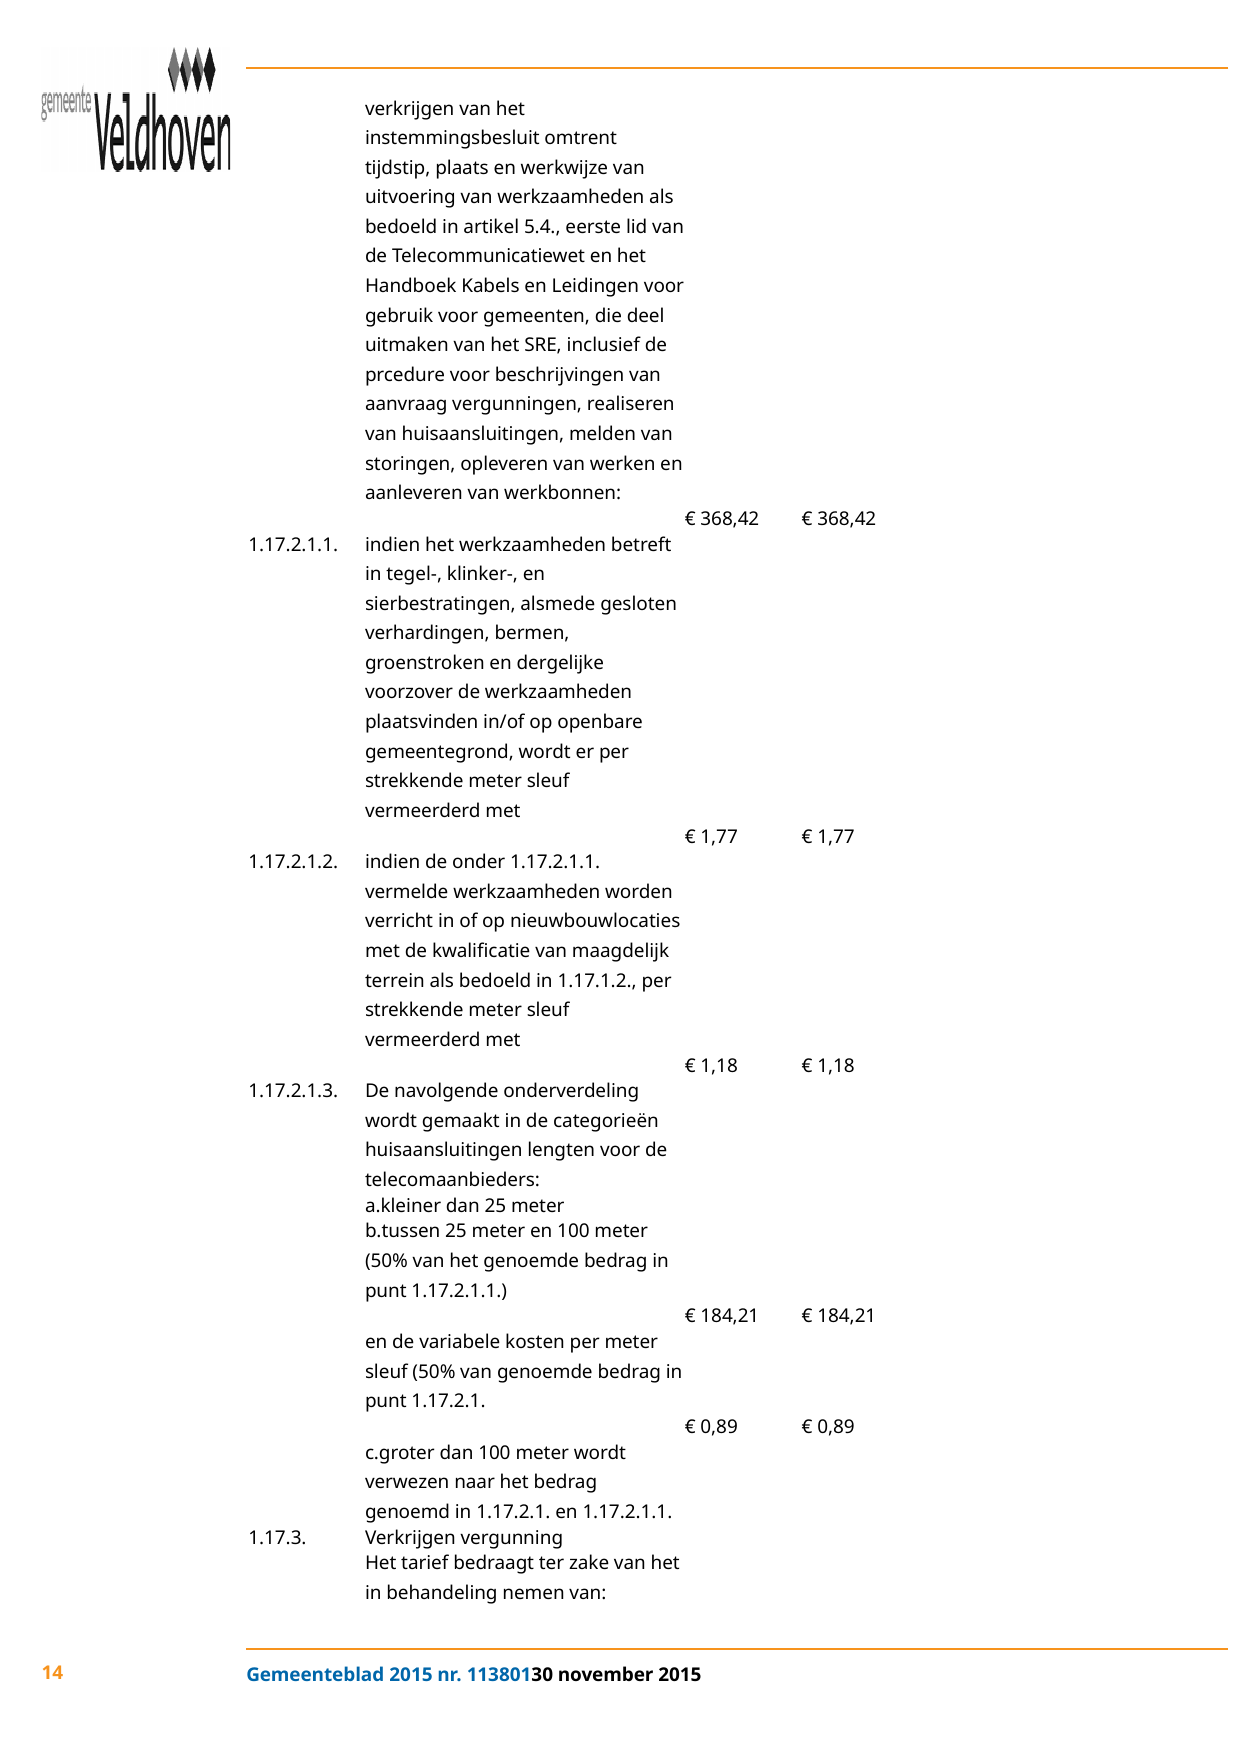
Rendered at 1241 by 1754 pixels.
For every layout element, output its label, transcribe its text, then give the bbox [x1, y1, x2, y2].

table_cell € 184,21 [685, 1303, 801, 1328]
table_cell [685, 1192, 801, 1218]
table_cell [685, 531, 801, 823]
table_cell De navolgende onderverdeling wordt gemaakt in de categorieën huisaansluitingen lengten voor de telecomaanbieders: [365, 1078, 684, 1192]
table_cell indien de onder 1.17.2.1.1. vermelde werkzaamheden worden verricht in of op nieuwbouwlocaties met de kwalificatie van maagdelijk terrein als bedoeld in 1.17.1.2., per strekkende meter sleuf vermeerderd met [365, 849, 684, 1052]
table_cell Verkrijgen vergunning [365, 1524, 684, 1549]
table_cell [801, 1218, 918, 1303]
table_cell [248, 1052, 365, 1077]
table_cell 1.17.2.1.2. [248, 849, 365, 1052]
table_cell [918, 1192, 1035, 1218]
table_cell [918, 823, 1035, 848]
table_cell [918, 1078, 1035, 1192]
table_cell [365, 823, 684, 848]
table_cell [801, 1550, 918, 1605]
table_cell [801, 531, 918, 823]
table_cell [1035, 1413, 1152, 1439]
table_cell [1035, 1328, 1152, 1413]
table_cell [1035, 849, 1152, 1052]
table_cell [1035, 1052, 1152, 1077]
table_cell 1.17.2.1.3. [248, 1078, 365, 1192]
table_cell [918, 1052, 1035, 1077]
table_cell [248, 1218, 365, 1303]
table_cell [685, 1439, 801, 1524]
table_cell € 368,42 [685, 505, 801, 531]
table_cell [365, 505, 684, 531]
table_cell [801, 1192, 918, 1218]
table_cell [685, 1524, 801, 1549]
table_cell [685, 1218, 801, 1303]
table_cell [918, 1550, 1035, 1605]
table_cell [1035, 823, 1152, 848]
table_cell € 0,89 [685, 1413, 801, 1439]
table_cell [1035, 95, 1152, 505]
table_cell [1035, 1192, 1152, 1218]
table_cell [801, 849, 918, 1052]
table_cell [1035, 1303, 1152, 1328]
table_cell [685, 1550, 801, 1605]
table_cell b.tussen 25 meter en 100 meter (50% van het genoemde bedrag in punt 1.17.2.1.1.) [365, 1218, 684, 1303]
table_cell [248, 823, 365, 848]
table_cell [365, 1052, 684, 1077]
table_cell [918, 95, 1035, 505]
table_cell [918, 1413, 1035, 1439]
table_cell [918, 1328, 1035, 1413]
table_cell [918, 1524, 1035, 1549]
table_cell a.kleiner dan 25 meter [365, 1192, 684, 1218]
table_cell 1.17.2.1.1. [248, 531, 365, 823]
table_cell [1035, 1078, 1152, 1192]
table_cell [1035, 1550, 1152, 1605]
table_cell [1035, 531, 1152, 823]
table_cell € 1,18 [801, 1052, 918, 1077]
table_cell [1035, 505, 1152, 531]
table_cell € 184,21 [801, 1303, 918, 1328]
table_cell [918, 849, 1035, 1052]
table_cell [248, 1303, 365, 1328]
table_cell € 368,42 [801, 505, 918, 531]
table_cell [801, 1439, 918, 1524]
table_cell [918, 1439, 1035, 1524]
table_cell [248, 1328, 365, 1413]
table_cell [365, 1413, 684, 1439]
table_cell € 1,77 [685, 823, 801, 848]
table_cell [801, 1078, 918, 1192]
table_cell Het tarief bedraagt ter zake van het in behandeling nemen van: [365, 1550, 684, 1605]
table_cell [248, 1550, 365, 1605]
table_cell [801, 1524, 918, 1549]
table_cell en de variabele kosten per meter sleuf (50% van genoemde bedrag in punt 1.17.2.1. [365, 1328, 684, 1413]
table_cell 1.17.3. [248, 1524, 365, 1549]
table_cell [248, 505, 365, 531]
table_cell [248, 1439, 365, 1524]
table_cell [248, 95, 365, 505]
table_cell € 1,18 [685, 1052, 801, 1077]
table_cell [918, 1218, 1035, 1303]
table_cell € 0,89 [801, 1413, 918, 1439]
table_cell c.groter dan 100 meter wordt verwezen naar het bedrag genoemd in 1.17.2.1. en 1.17.2.1.1. [365, 1439, 684, 1524]
table_cell [365, 1303, 684, 1328]
table_cell [1035, 1524, 1152, 1549]
table_cell [918, 531, 1035, 823]
table_cell [248, 1413, 365, 1439]
table_cell [801, 1328, 918, 1413]
table_cell € 1,77 [801, 823, 918, 848]
table_cell verkrijgen van het instemmingsbesluit omtrent tijdstip, plaats en werkwijze van uitvoering van werkzaamheden als bedoeld in artikel 5.4., eerste lid van de Telecommunicatiewet en het Handboek Kabels en Leidingen voor gebruik voor gemeenten, die deel uitmaken van het SRE, inclusief de prcedure voor beschrijvingen van aanvraag vergunningen, realiseren van huisaansluitingen, melden van storingen, opleveren van werken en aanleveren van werkbonnen: [365, 95, 684, 505]
table_cell [248, 1192, 365, 1218]
table_cell [1035, 1218, 1152, 1303]
picture [41, 47, 231, 172]
table_cell [685, 1078, 801, 1192]
table_cell [1035, 1439, 1152, 1524]
table_cell [685, 849, 801, 1052]
table_cell [918, 1303, 1035, 1328]
table_cell [685, 1328, 801, 1413]
table_cell [918, 505, 1035, 531]
table_cell [685, 95, 801, 505]
table_cell indien het werkzaamheden betreft in tegel-, klinker-, en sierbestratingen, alsmede gesloten verhardingen, bermen, groenstroken en dergelijke voorzover de werkzaamheden plaatsvinden in/of op openbare gemeentegrond, wordt er per strekkende meter sleuf vermeerderd met [365, 531, 684, 823]
table_cell [801, 95, 918, 505]
